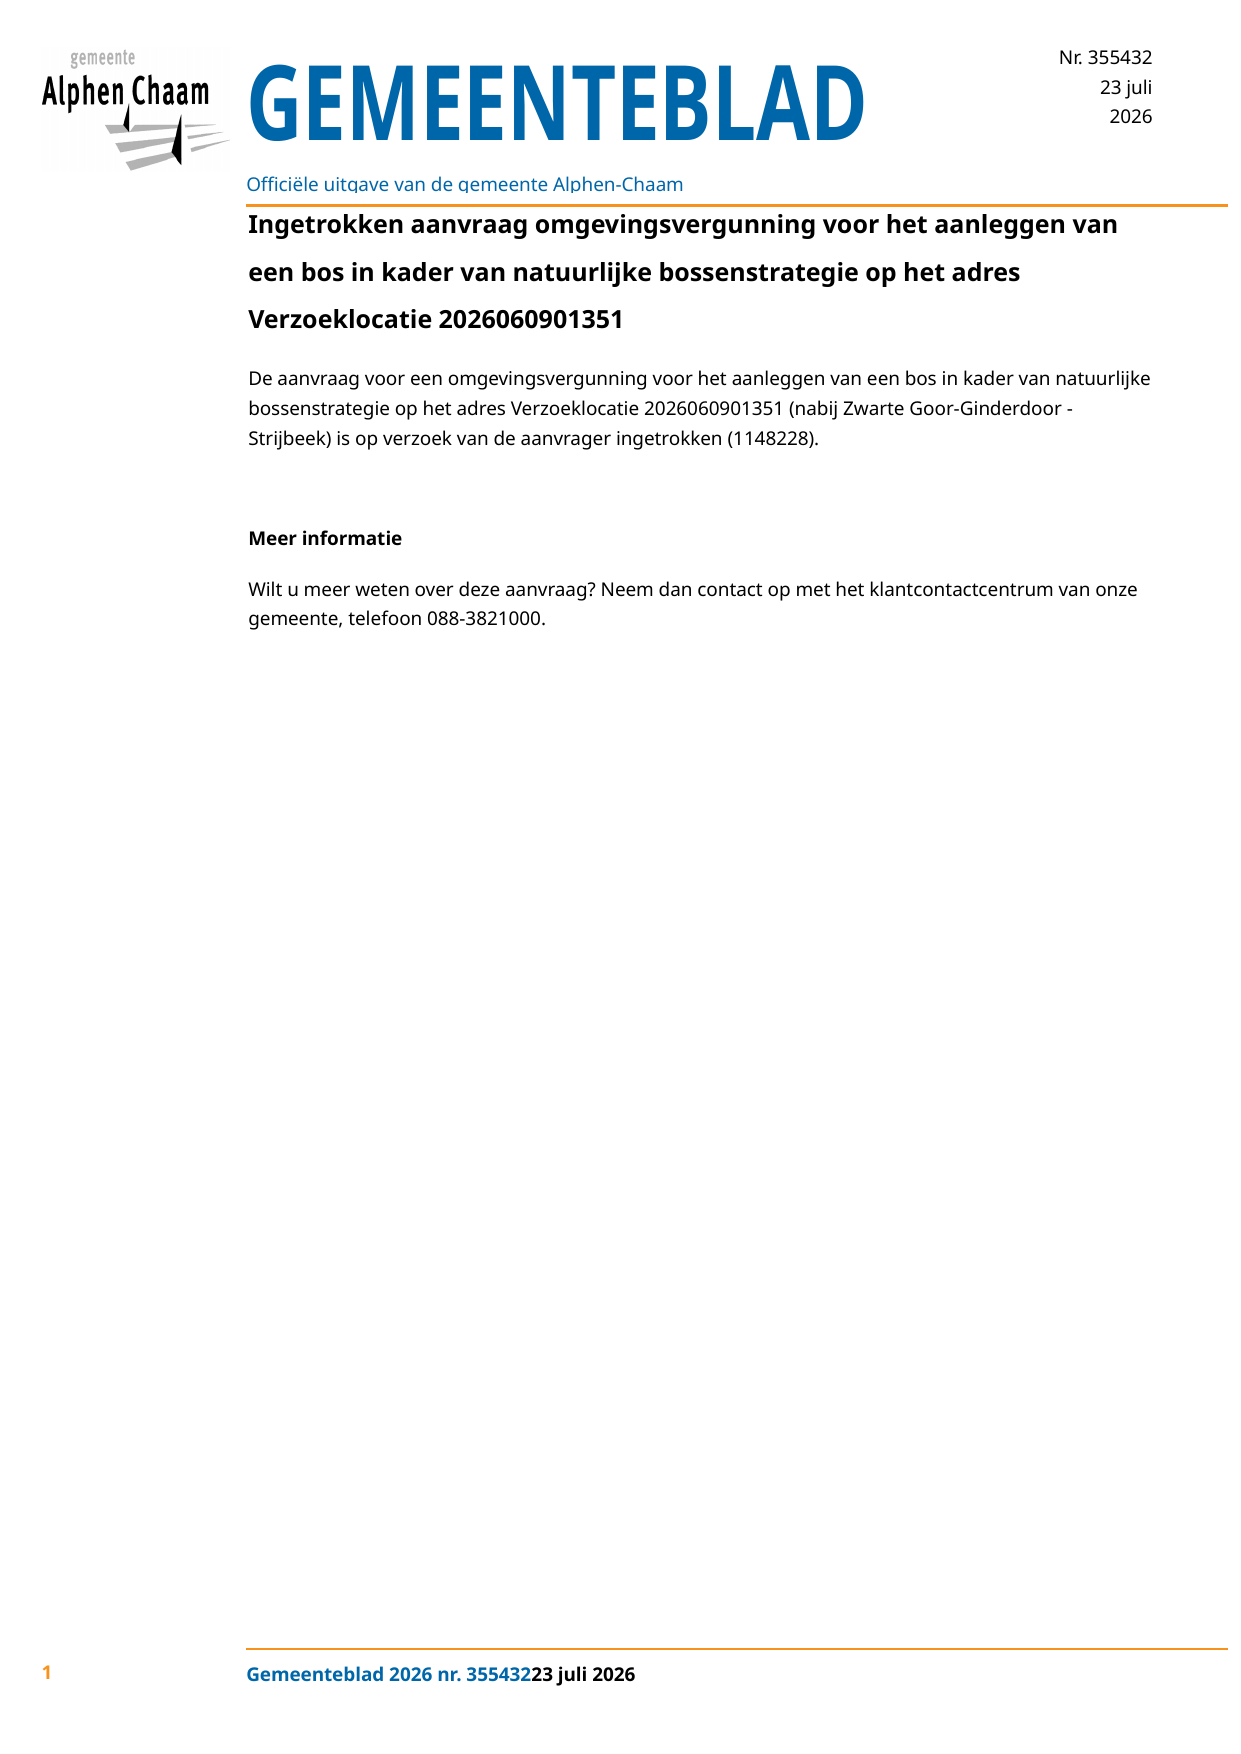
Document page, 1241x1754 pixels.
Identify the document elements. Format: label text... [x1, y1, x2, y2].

text Wilt u meer weten over deze aanvraag? Neem dan contact op met het klantcontactcentrum van onze gemeente, telefoon 088-3821000. [248, 576, 1152, 631]
text Meer informatie [248, 526, 1152, 551]
picture [41, 47, 231, 172]
text Ingetrokken aanvraag omgevingsvergunning voor het aanleggen van een bos in kader van natuurlijke bossenstrategie op het adres Verzoeklocatie 2026060901351 [248, 207, 1152, 336]
text De aanvraag voor een omgevingsvergunning voor het aanleggen van een bos in kader van natuurlijke bossenstrategie op het adres Verzoeklocatie 2026060901351 (nabij Zwarte Goor-Ginderdoor -Strijbeek) is op verzoek van de aanvrager ingetrokken (1148228). [248, 366, 1152, 450]
